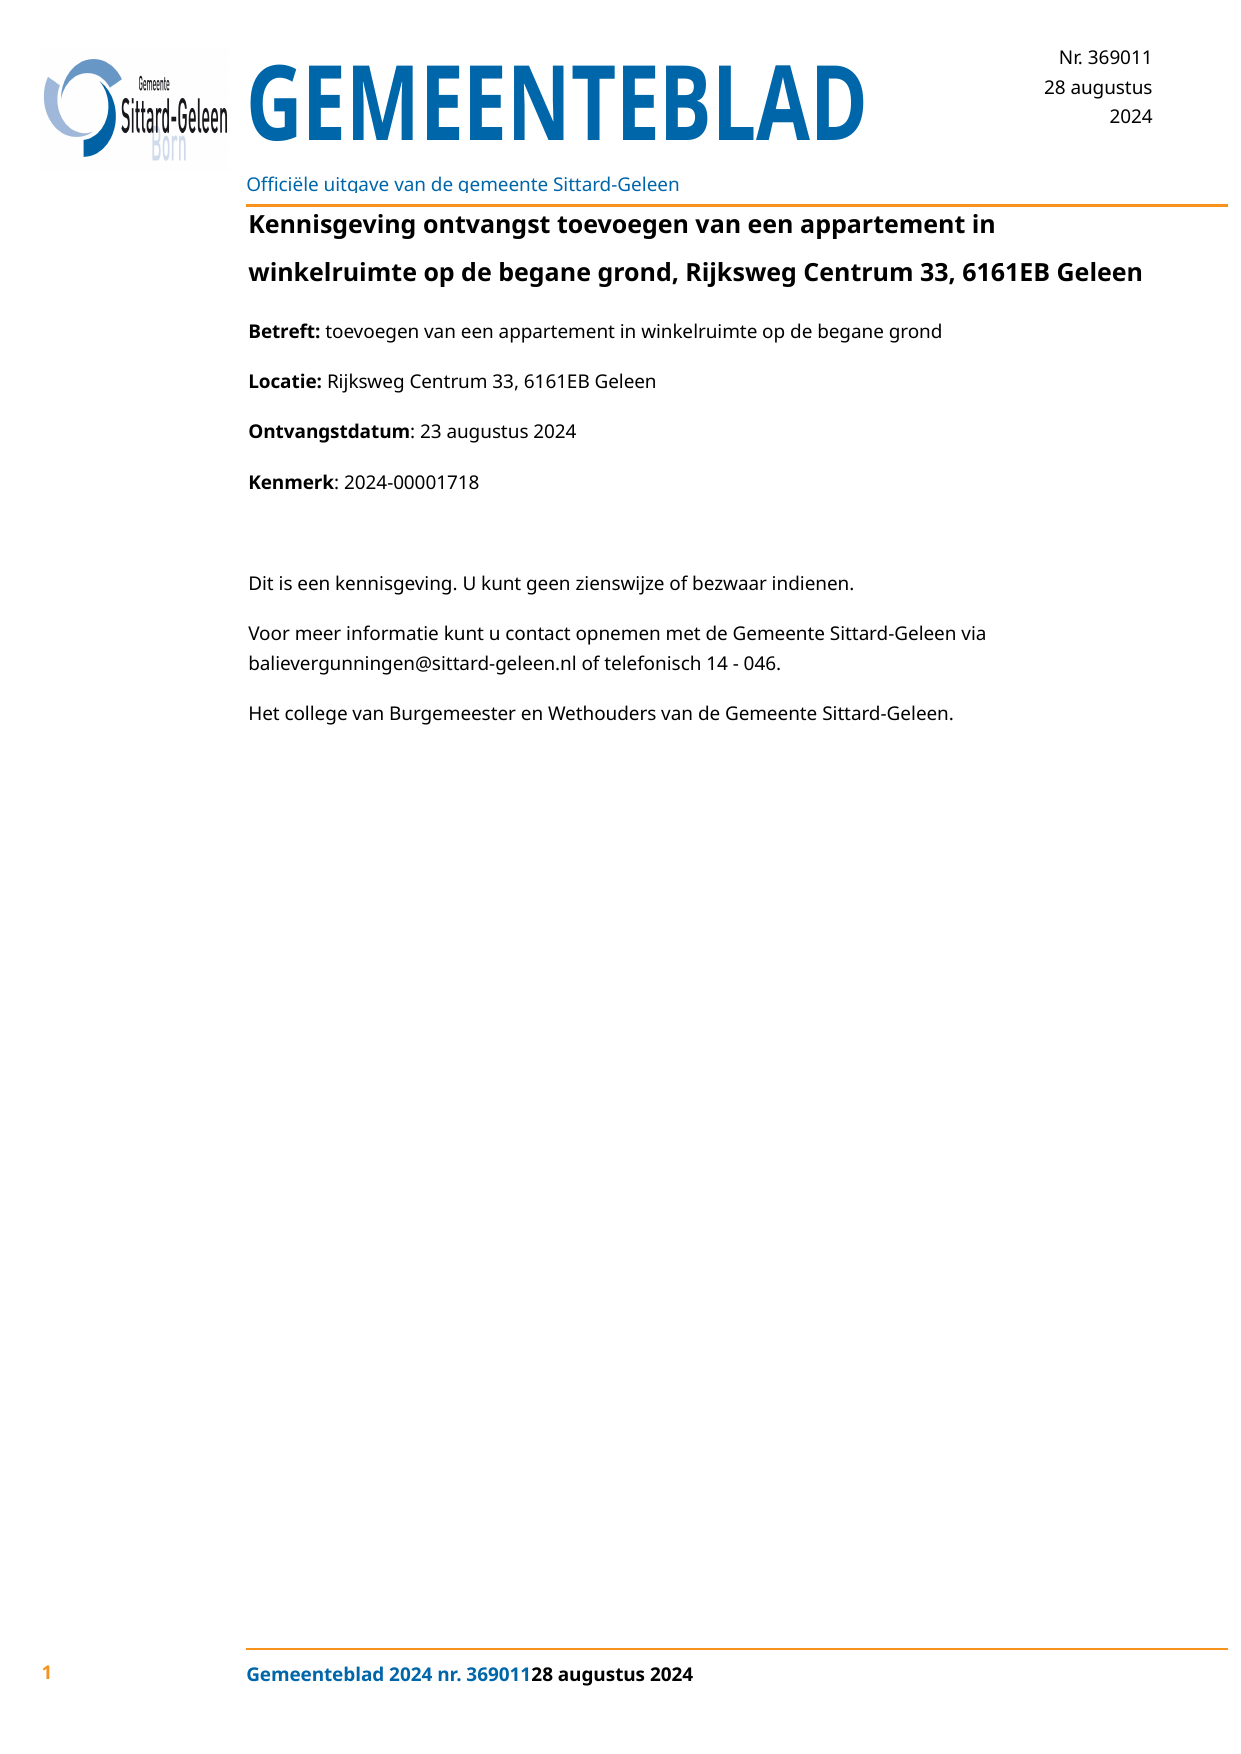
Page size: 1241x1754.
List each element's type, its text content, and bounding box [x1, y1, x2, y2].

picture [41, 47, 231, 172]
text Dit is een kennisgeving. U kunt geen zienswijze of bezwaar indienen. [248, 570, 1152, 596]
text Kennisgeving ontvangst toevoegen van een appartement in winkelruimte op de begane grond, Rijksweg Centrum 33, 6161EB Geleen [248, 207, 1152, 288]
text Betreft: toevoegen van een appartement in winkelruimte op de begane grond [248, 318, 1152, 344]
text Voor meer informatie kunt u contact opnemen met de Gemeente Sittard-Geleen via balievergunningen@sittard-geleen.nl of telefonisch 14 - 046. [248, 620, 1152, 676]
text Kenmerk: 2024-00001718 [248, 469, 1152, 495]
text Ontvangstdatum: 23 augustus 2024 [248, 419, 1152, 444]
text Het college van Burgemeester en Wethouders van de Gemeente Sittard-Geleen. [248, 700, 1152, 726]
text Locatie: Rijksweg Centrum 33, 6161EB Geleen [248, 368, 1152, 394]
